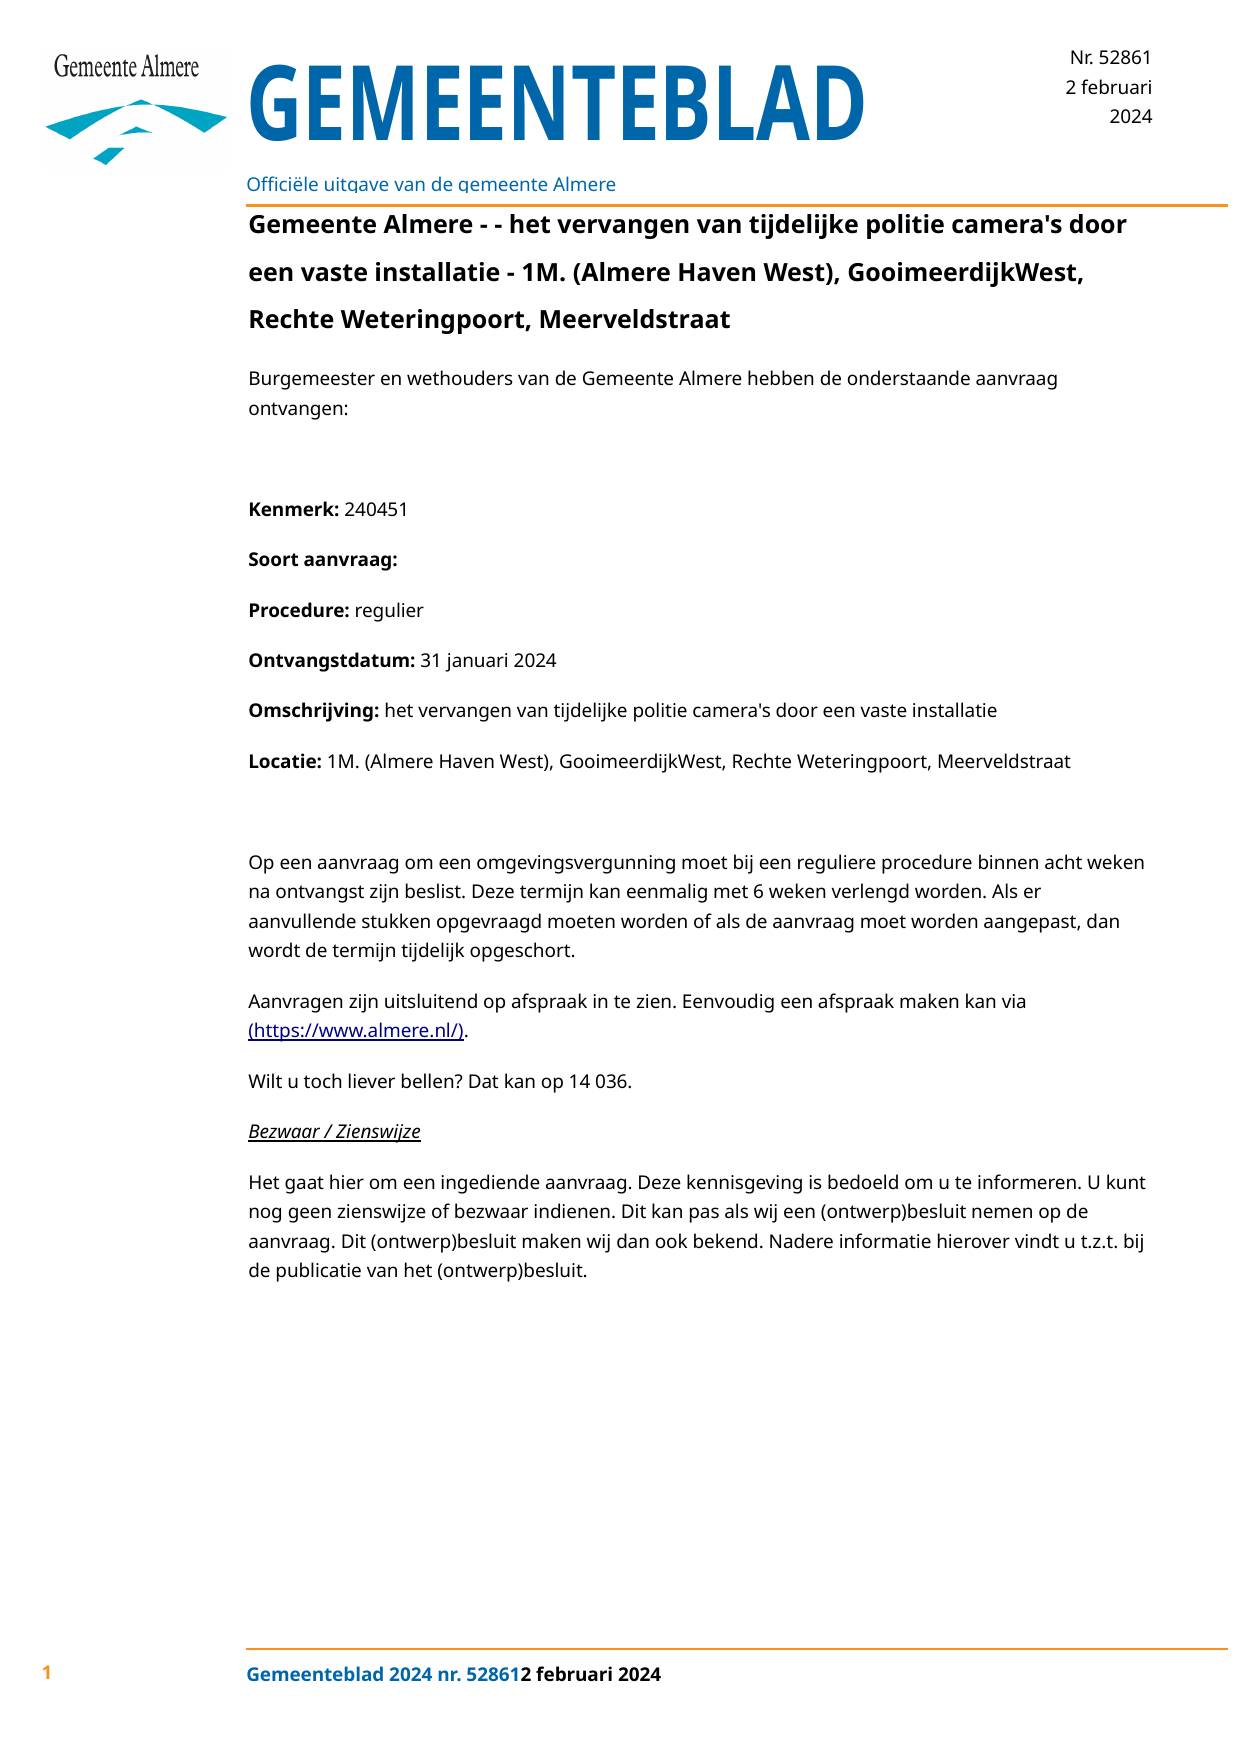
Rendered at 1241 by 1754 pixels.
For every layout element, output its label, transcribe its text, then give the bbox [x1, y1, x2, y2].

text Bezwaar / Zienswijze [248, 1118, 1152, 1144]
text Gemeente Almere - - het vervangen van tijdelijke politie camera's door een vaste installatie - 1M. (Almere Haven West), GooimeerdijkWest, Rechte Weteringpoort, Meerveldstraat [248, 207, 1152, 336]
text Aanvragen zijn uitsluitend op afspraak in te zien. Eenvoudig een afspraak maken kan via (https://www.almere.nl/). [248, 988, 1152, 1043]
text Wilt u toch liever bellen? Dat kan op 14 036. [248, 1068, 1152, 1094]
picture [41, 47, 231, 172]
text Ontvangstdatum: 31 januari 2024 [248, 647, 1152, 673]
text Procedure: regulier [248, 597, 1152, 622]
text Omschrijving: het vervangen van tijdelijke politie camera's door een vaste installatie [248, 698, 1152, 723]
text Op een aanvraag om een omgevingsvergunning moet bij een reguliere procedure binnen acht weken na ontvangst zijn beslist. Deze termijn kan eenmalig met 6 weken verlengd worden. Als er aanvullende stukken opgevraagd moeten worden of als de aanvraag moet worden aangepast, dan wordt de termijn tijdelijk opgeschort. [248, 849, 1152, 963]
text Soort aanvraag: [248, 546, 1152, 572]
text Het gaat hier om een ingediende aanvraag. Deze kennisgeving is bedoeld om u te informeren. U kunt nog geen zienswijze of bezwaar indienen. Dit kan pas als wij een (ontwerp)besluit nemen op de aanvraag. Dit (ontwerp)besluit maken wij dan ook bekend. Nadere informatie hierover vindt u t.z.t. bij de publicatie van het (ontwerp)besluit. [248, 1169, 1152, 1283]
text Burgemeester en wethouders van de Gemeente Almere hebben de onderstaande aanvraag ontvangen: [248, 366, 1152, 421]
text Locatie: 1M. (Almere Haven West), GooimeerdijkWest, Rechte Weteringpoort, Meerveldstraat [248, 748, 1152, 774]
text Kenmerk: 240451 [248, 496, 1152, 522]
